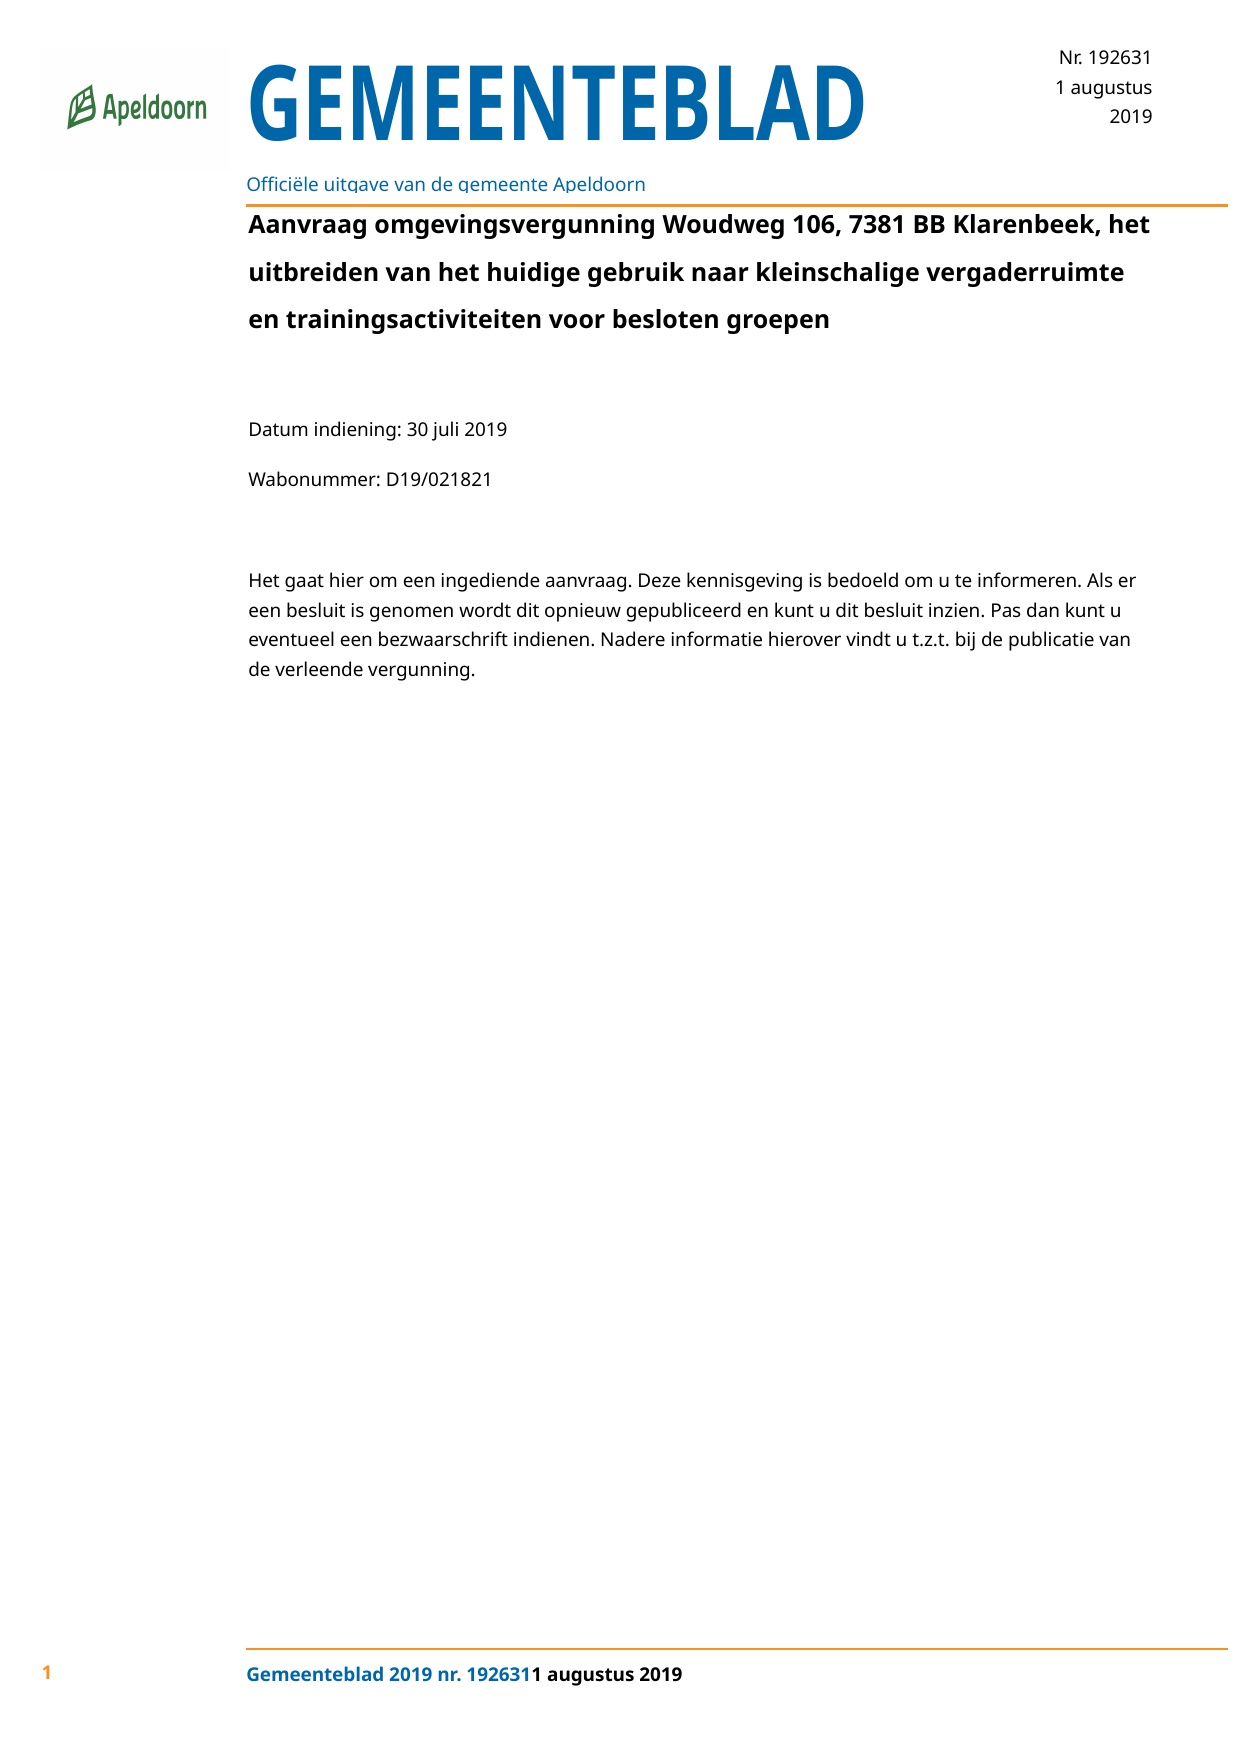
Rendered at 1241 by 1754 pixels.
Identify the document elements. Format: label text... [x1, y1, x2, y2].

text Datum indiening: 30 juli 2019 [248, 416, 1152, 442]
text Wabonummer: D19/021821 [248, 466, 1152, 492]
text Het gaat hier om een ingediende aanvraag. Deze kennisgeving is bedoeld om u te informeren. Als er een besluit is genomen wordt dit opnieuw gepubliceerd en kunt u dit besluit inzien. Pas dan kunt u eventueel een bezwaarschrift indienen. Nadere informatie hierover vindt u t.z.t. bij de publicatie van de verleende vergunning. [248, 567, 1152, 682]
text Aanvraag omgevingsvergunning Woudweg 106, 7381 BB Klarenbeek, het uitbreiden van het huidige gebruik naar kleinschalige vergaderruimte en trainingsactiviteiten voor besloten groepen [248, 207, 1152, 336]
picture [41, 47, 231, 172]
